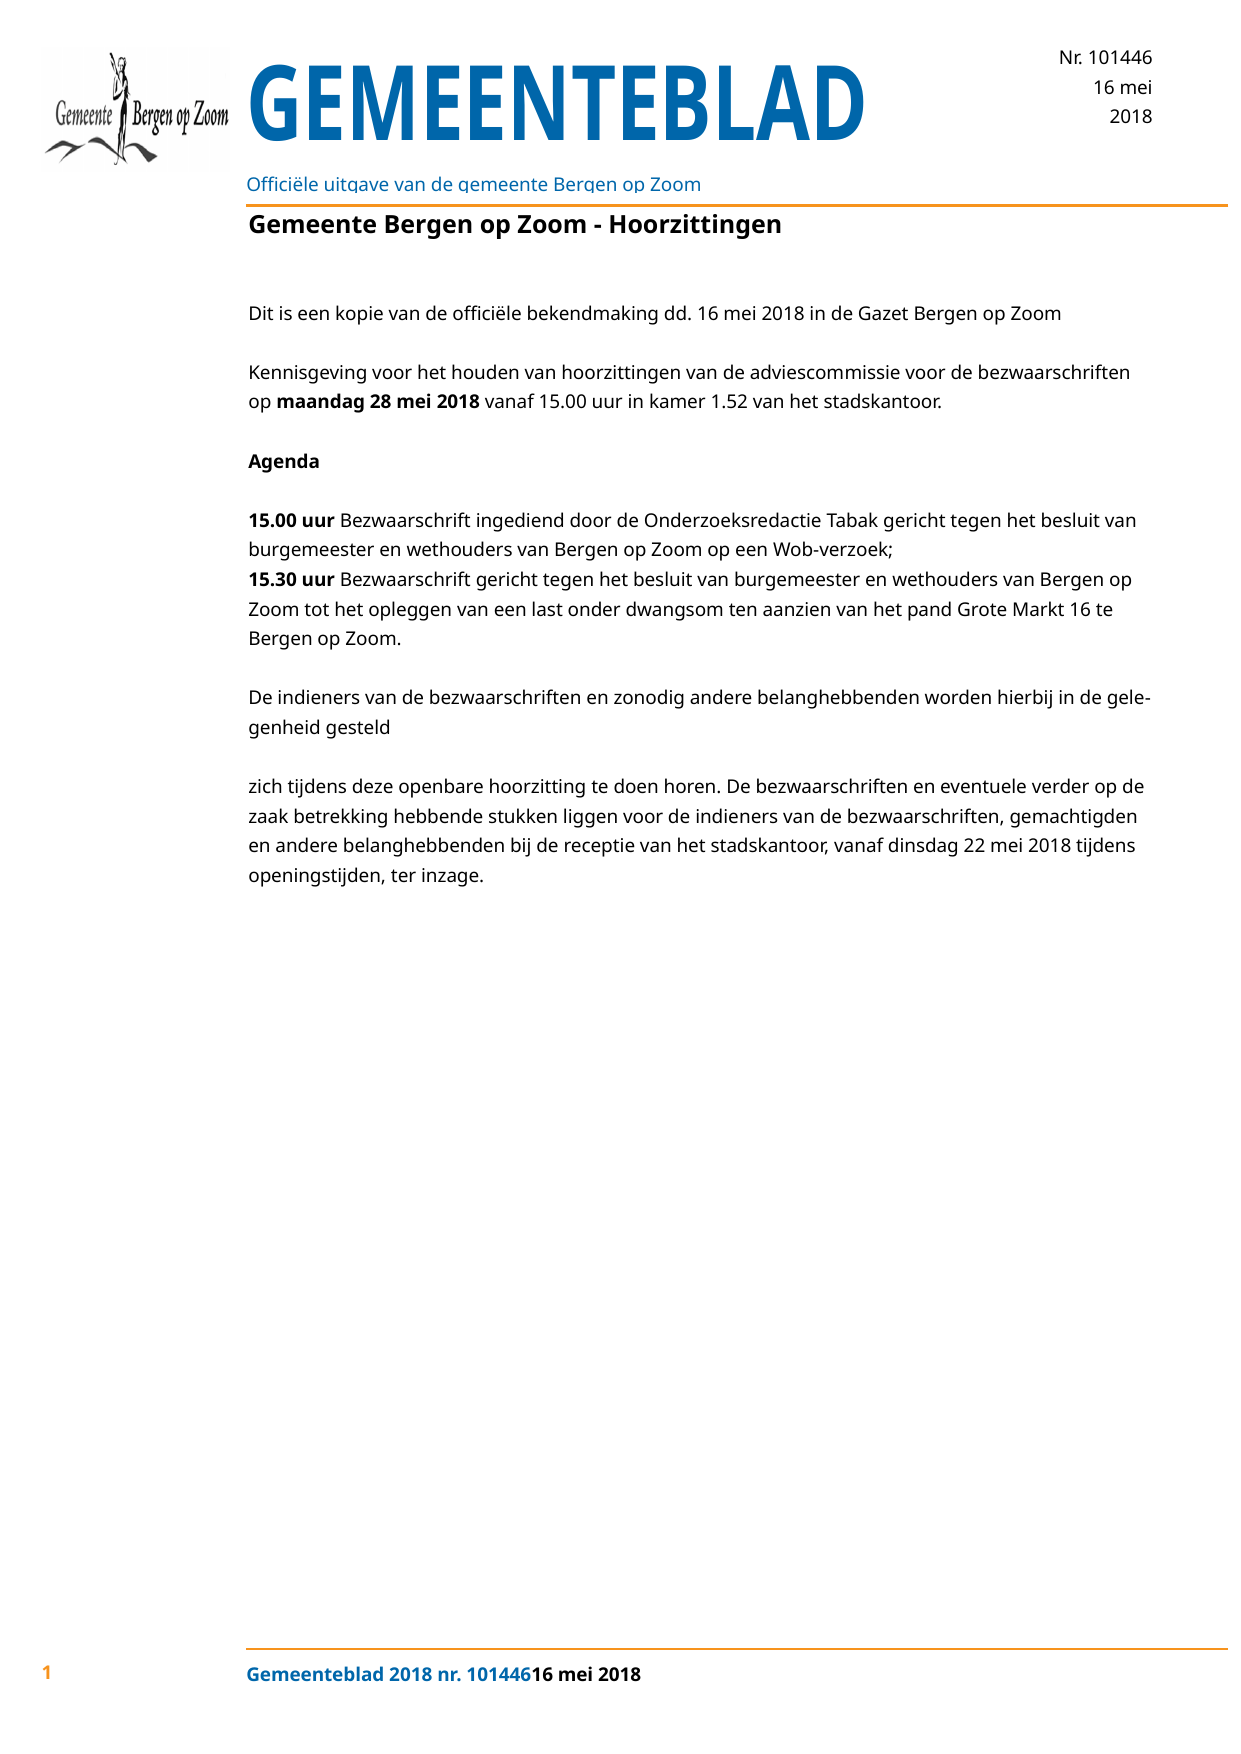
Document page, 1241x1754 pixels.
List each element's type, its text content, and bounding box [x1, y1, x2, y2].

text Dit is een kopie van de officiële bekendmaking dd. 16 mei 2018 in de Gazet Bergen op Zoom [248, 300, 1152, 326]
text Gemeente Bergen op Zoom - Hoorzittingen [248, 207, 1152, 241]
text Agenda [248, 448, 1152, 473]
text 15.30 uur Bezwaarschrift gericht tegen het besluit van burgemeester en wethouders van Bergen op Zoom tot het opleggen van een last onder dwangsom ten aanzien van het pand Grote Markt 16 te Bergen op Zoom. [248, 566, 1152, 651]
picture [41, 47, 231, 172]
text 15.00 uur Bezwaarschrift ingediend door de Onderzoeksredactie Tabak gericht tegen het besluit van burgemeester en wethouders van Bergen op Zoom op een Wob-verzoek; [248, 507, 1152, 562]
text Kennisgeving voor het houden van hoorzittingen van de adviescom­missie voor de be­zwaarschriften op maandag 28 mei 2018 vanaf 15.00 uur in kamer 1.52 van het stadskantoor. [248, 359, 1152, 414]
text zich tij­dens deze openbare hoorzitting te doen horen. De bezwaarschriften en eventuele verder op de zaak betrekking hebbende stukken liggen voor de indie­ners van de bezwaar­schriften, gemach­tigden en andere belanghebbenden bij de receptie van het stadskantoor, vanaf dinsdag 22 mei 2018 tijdens openingstijden, ter inzage. [248, 773, 1152, 888]
text De indieners van de bezwaarschriften en zonodig andere belang­hebbenden worden hierbij in de gele­gen­heid gesteld [248, 684, 1152, 740]
